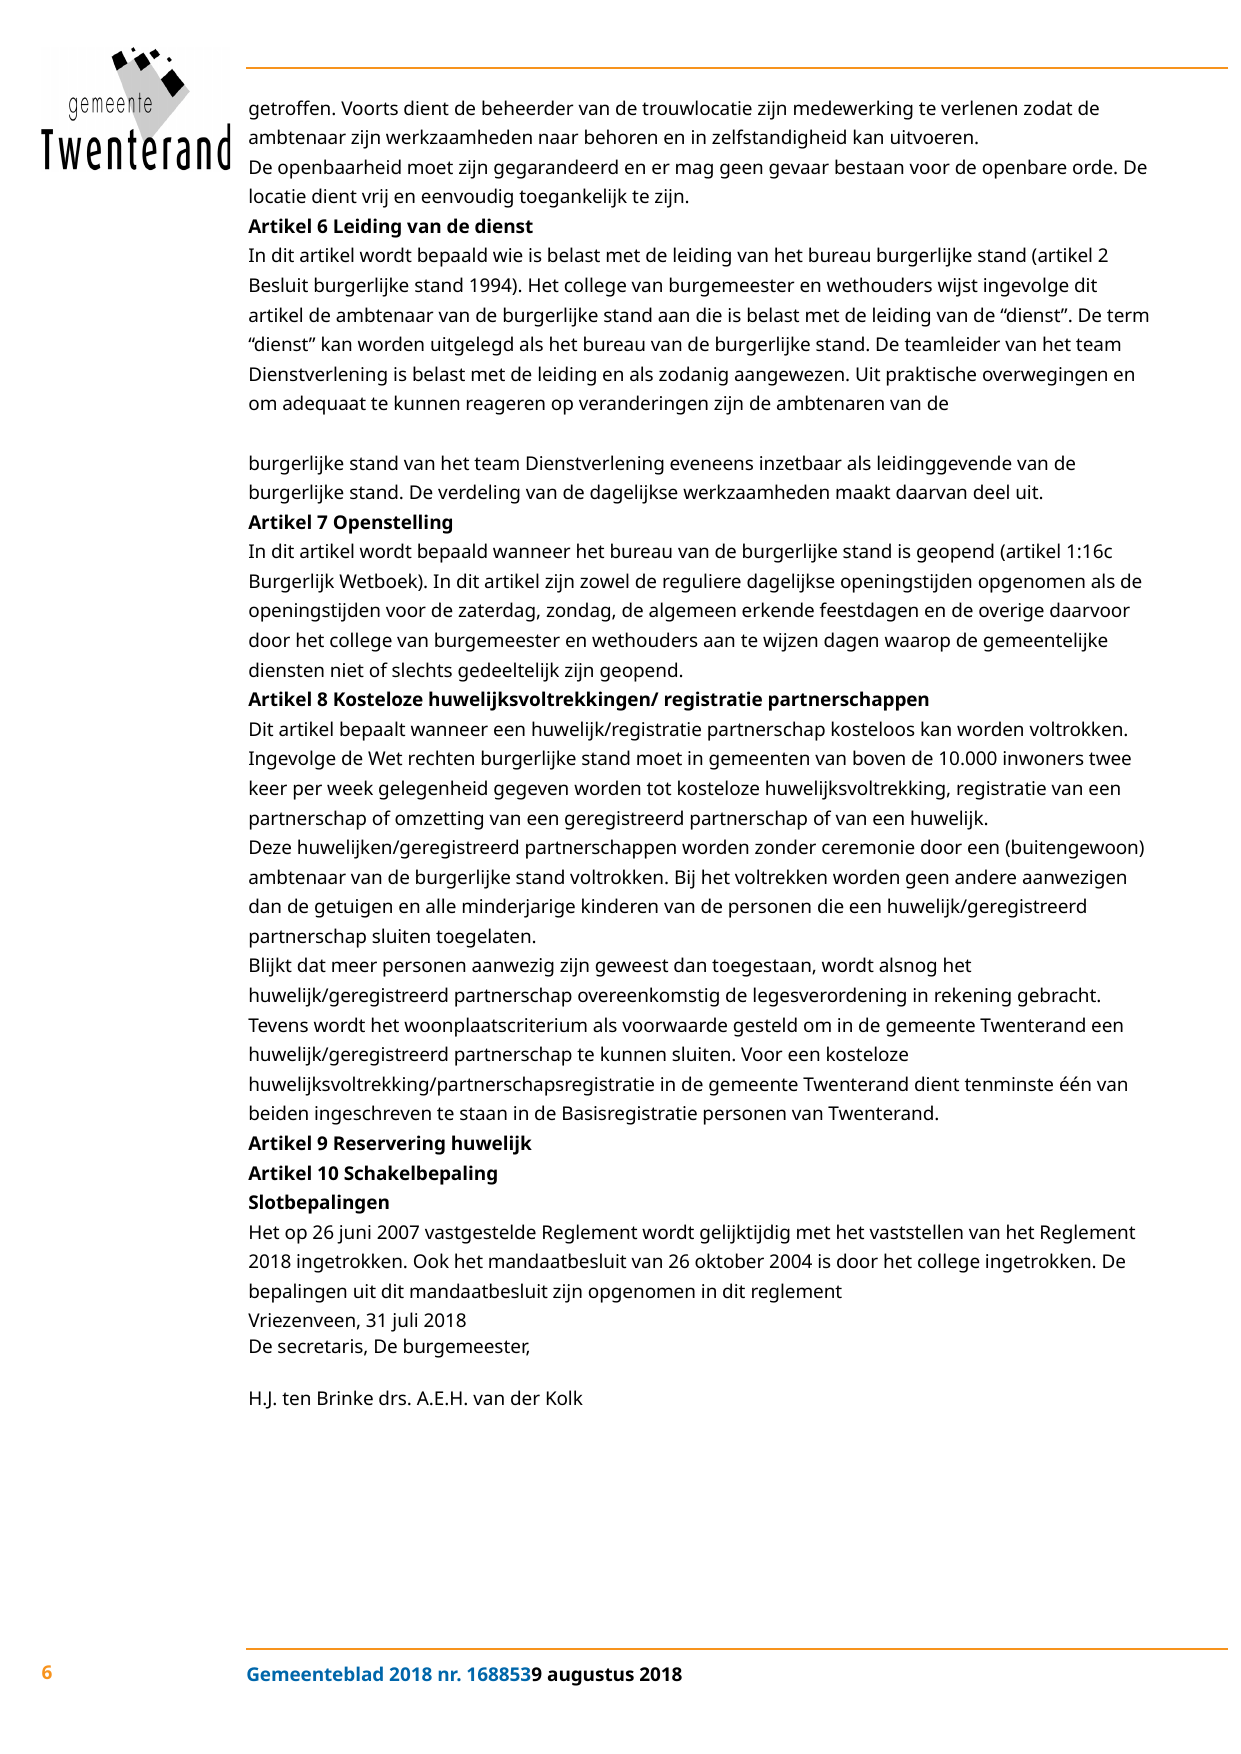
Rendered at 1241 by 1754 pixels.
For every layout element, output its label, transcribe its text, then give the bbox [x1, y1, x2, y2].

text Artikel 9 Reservering huwelijk [248, 1130, 1152, 1156]
text Artikel 8 Kosteloze huwelijksvoltrekkingen/ registratie partnerschappen [248, 686, 1152, 712]
text Deze huwelijken/geregistreerd partnerschappen worden zonder ceremonie door een (buitengewoon) ambtenaar van de burgerlijke stand voltrokken. Bij het voltrekken worden geen andere aanwezigen dan de getuigen en alle minderjarige kinderen van de personen die een huwelijk/geregistreerd partnerschap sluiten toegelaten. [248, 834, 1152, 949]
text Dit artikel bepaalt wanneer een huwelijk/registratie partnerschap kosteloos kan worden voltrokken. Ingevolge de Wet rechten burgerlijke stand moet in gemeenten van boven de 10.000 inwoners twee keer per week gelegenheid gegeven worden tot kosteloze huwelijksvoltrekking, registratie van een partnerschap of omzetting van een geregistreerd partnerschap of van een huwelijk. [248, 716, 1152, 831]
text H.J. ten Brinke drs. A.E.H. van der Kolk [248, 1385, 1152, 1411]
text Het op 26 juni 2007 vastgestelde Reglement wordt gelijktijdig met het vaststellen van het Reglement 2018 ingetrokken. Ook het mandaatbesluit van 26 oktober 2004 is door het college ingetrokken. De bepalingen uit dit mandaatbesluit zijn opgenomen in dit reglement [248, 1219, 1152, 1304]
text Tevens wordt het woonplaatscriterium als voorwaarde gesteld om in de gemeente Twenterand een huwelijk/geregistreerd partnerschap te kunnen sluiten. Voor een kosteloze huwelijksvoltrekking/partnerschapsregistratie in de gemeente Twenterand dient tenminste één van beiden ingeschreven te staan in de Basisregistratie personen van Twenterand. [248, 1012, 1152, 1126]
text De secretaris, De burgemeester, [248, 1333, 1152, 1359]
text burgerlijke stand van het team Dienstverlening eveneens inzetbaar als leidinggevende van de burgerlijke stand. De verdeling van de dagelijkse werkzaamheden maakt daarvan deel uit. [248, 450, 1152, 505]
text Slotbepalingen [248, 1189, 1152, 1215]
text In dit artikel wordt bepaald wanneer het bureau van de burgerlijke stand is geopend (artikel 1:16c Burgerlijk Wetboek). In dit artikel zijn zowel de reguliere dagelijkse openingstijden opgenomen als de openingstijden voor de zaterdag, zondag, de algemeen erkende feestdagen en de overige daarvoor door het college van burgemeester en wethouders aan te wijzen dagen waarop de gemeentelijke diensten niet of slechts gedeeltelijk zijn geopend. [248, 538, 1152, 683]
text In dit artikel wordt bepaald wie is belast met de leiding van het bureau burgerlijke stand (artikel 2 Besluit burgerlijke stand 1994). Het college van burgemeester en wethouders wijst ingevolge dit artikel de ambtenaar van de burgerlijke stand aan die is belast met de leiding van de “dienst”. De term “dienst” kan worden uitgelegd als het bureau van de burgerlijke stand. De teamleider van het team Dienstverlening is belast met de leiding en als zodanig aangewezen. Uit praktische overwegingen en om adequaat te kunnen reageren op veranderingen zijn de ambtenaren van de [248, 243, 1152, 416]
text getroffen. Voorts dient de beheerder van de trouwlocatie zijn medewerking te verlenen zodat de ambtenaar zijn werkzaamheden naar behoren en in zelfstandigheid kan uitvoeren. [248, 95, 1152, 150]
text Blijkt dat meer personen aanwezig zijn geweest dan toegestaan, wordt alsnog het huwelijk/geregistreerd partnerschap overeenkomstig de legesverordening in rekening gebracht. [248, 953, 1152, 1008]
text De openbaarheid moet zijn gegarandeerd en er mag geen gevaar bestaan voor de openbare orde. De locatie dient vrij en eenvoudig toegankelijk te zijn. [248, 154, 1152, 209]
text Vriezenveen, 31 juli 2018 [248, 1308, 1152, 1333]
text Artikel 10 Schakelbepaling [248, 1160, 1152, 1186]
text Artikel 6 Leiding van de dienst [248, 213, 1152, 239]
picture [41, 47, 231, 172]
text Artikel 7 Openstelling [248, 509, 1152, 535]
